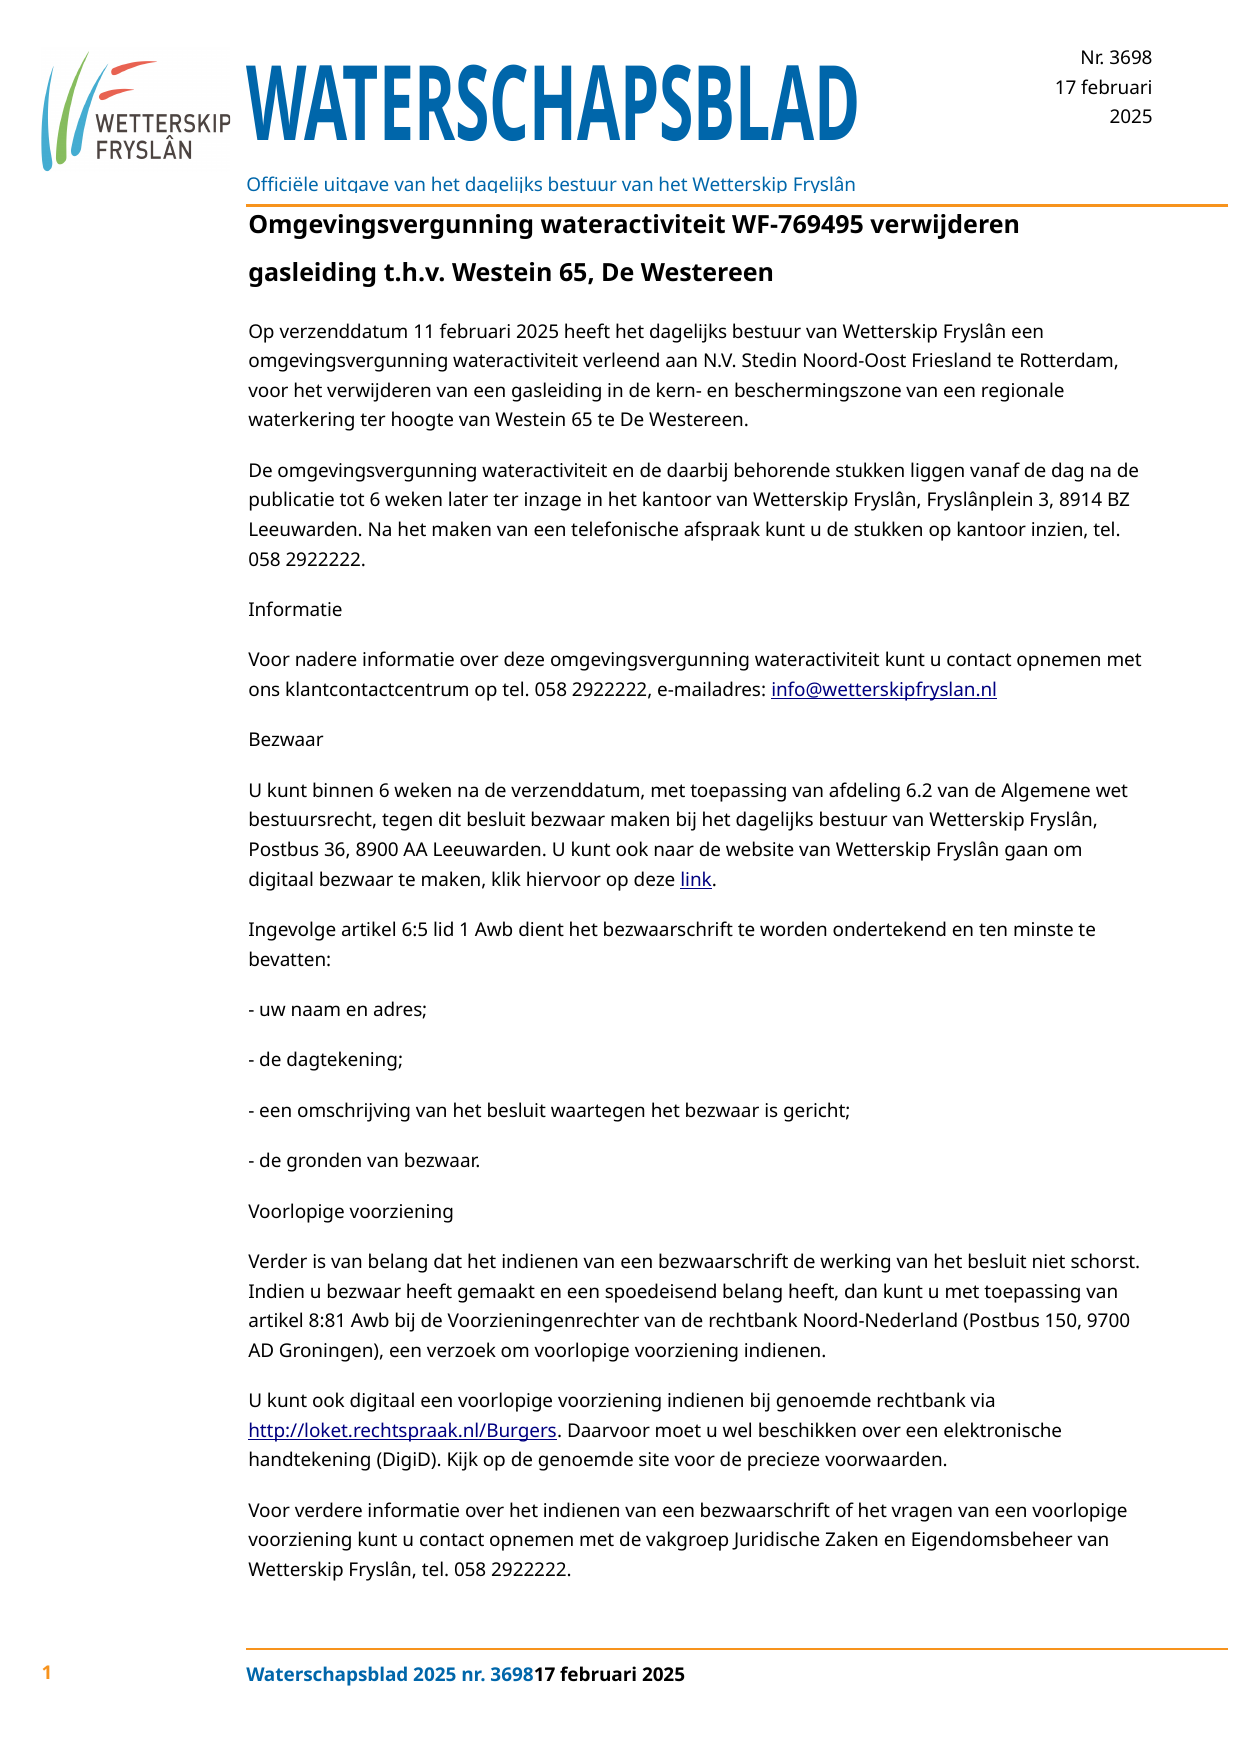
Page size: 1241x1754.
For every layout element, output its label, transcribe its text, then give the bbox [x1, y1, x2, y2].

text Informatie [248, 596, 1152, 622]
text Voorlopige voorziening [248, 1198, 1152, 1224]
text Verder is van belang dat het indienen van een bezwaarschrift de werking van het besluit niet schorst. Indien u bezwaar heeft gemaakt en een spoedeisend belang heeft, dan kunt u met toepassing van artikel 8:81 Awb bij de Voorzieningenrechter van de rechtbank Noord-Nederland (Postbus 150, 9700 AD Groningen), een verzoek om voorlopige voorziening indienen. [248, 1248, 1152, 1363]
text De omgevingsvergunning wateractiviteit en de daarbij behorende stukken liggen vanaf de dag na de publicatie tot 6 weken later ter inzage in het kantoor van Wetterskip Fryslân, Fryslânplein 3, 8914 BZ Leeuwarden. Na het maken van een telefonische afspraak kunt u de stukken op kantoor inzien, tel. 058 2922222. [248, 457, 1152, 572]
text Ingevolge artikel 6:5 lid 1 Awb dient het bezwaarschrift te worden ondertekend en ten minste te bevatten: [248, 916, 1152, 972]
text Voor nadere informatie over deze omgevingsvergunning wateractiviteit kunt u contact opnemen met ons klantcontactcentrum op tel. 058 2922222, e-mailadres: info@wetterskipfryslan.nl [248, 647, 1152, 702]
text Voor verdere informatie over het indienen van een bezwaarschrift of het vragen van een voorlopige voorziening kunt u contact opnemen met de vakgroep Juridische Zaken en Eigendomsbeheer van Wetterskip Fryslân, tel. 058 2922222. [248, 1497, 1152, 1582]
picture [41, 47, 231, 172]
text - een omschrijving van het besluit waartegen het bezwaar is gericht; [248, 1097, 1152, 1123]
text Omgevingsvergunning wateractiviteit WF-769495 verwijderen gasleiding t.h.v. Westein 65, De Westereen [248, 207, 1152, 288]
text U kunt ook digitaal een voorlopige voorziening indienen bij genoemde rechtbank via http://loket.rechtspraak.nl/Burgers. Daarvoor moet u wel beschikken over een elektronische handtekening (DigiD). Kijk op de genoemde site voor de precieze voorwaarden. [248, 1387, 1152, 1472]
text - de gronden van bezwaar. [248, 1147, 1152, 1173]
text U kunt binnen 6 weken na de verzenddatum, met toepassing van afdeling 6.2 van de Algemene wet bestuursrecht, tegen dit besluit bezwaar maken bij het dagelijks bestuur van Wetterskip Fryslân, Postbus 36, 8900 AA Leeuwarden. U kunt ook naar de website van Wetterskip Fryslân gaan om digitaal bezwaar te maken, klik hiervoor op deze link. [248, 777, 1152, 892]
text Op verzenddatum 11 februari 2025 heeft het dagelijks bestuur van Wetterskip Fryslân een omgevingsvergunning wateractiviteit verleend aan N.V. Stedin Noord-Oost Friesland te Rotterdam, voor het verwijderen van een gasleiding in de kern- en beschermingszone van een regionale waterkering ter hoogte van Westein 65 te De Westereen. [248, 318, 1152, 432]
text Bezwaar [248, 727, 1152, 752]
text - uw naam en adres; [248, 996, 1152, 1022]
text - de dagtekening; [248, 1047, 1152, 1072]
